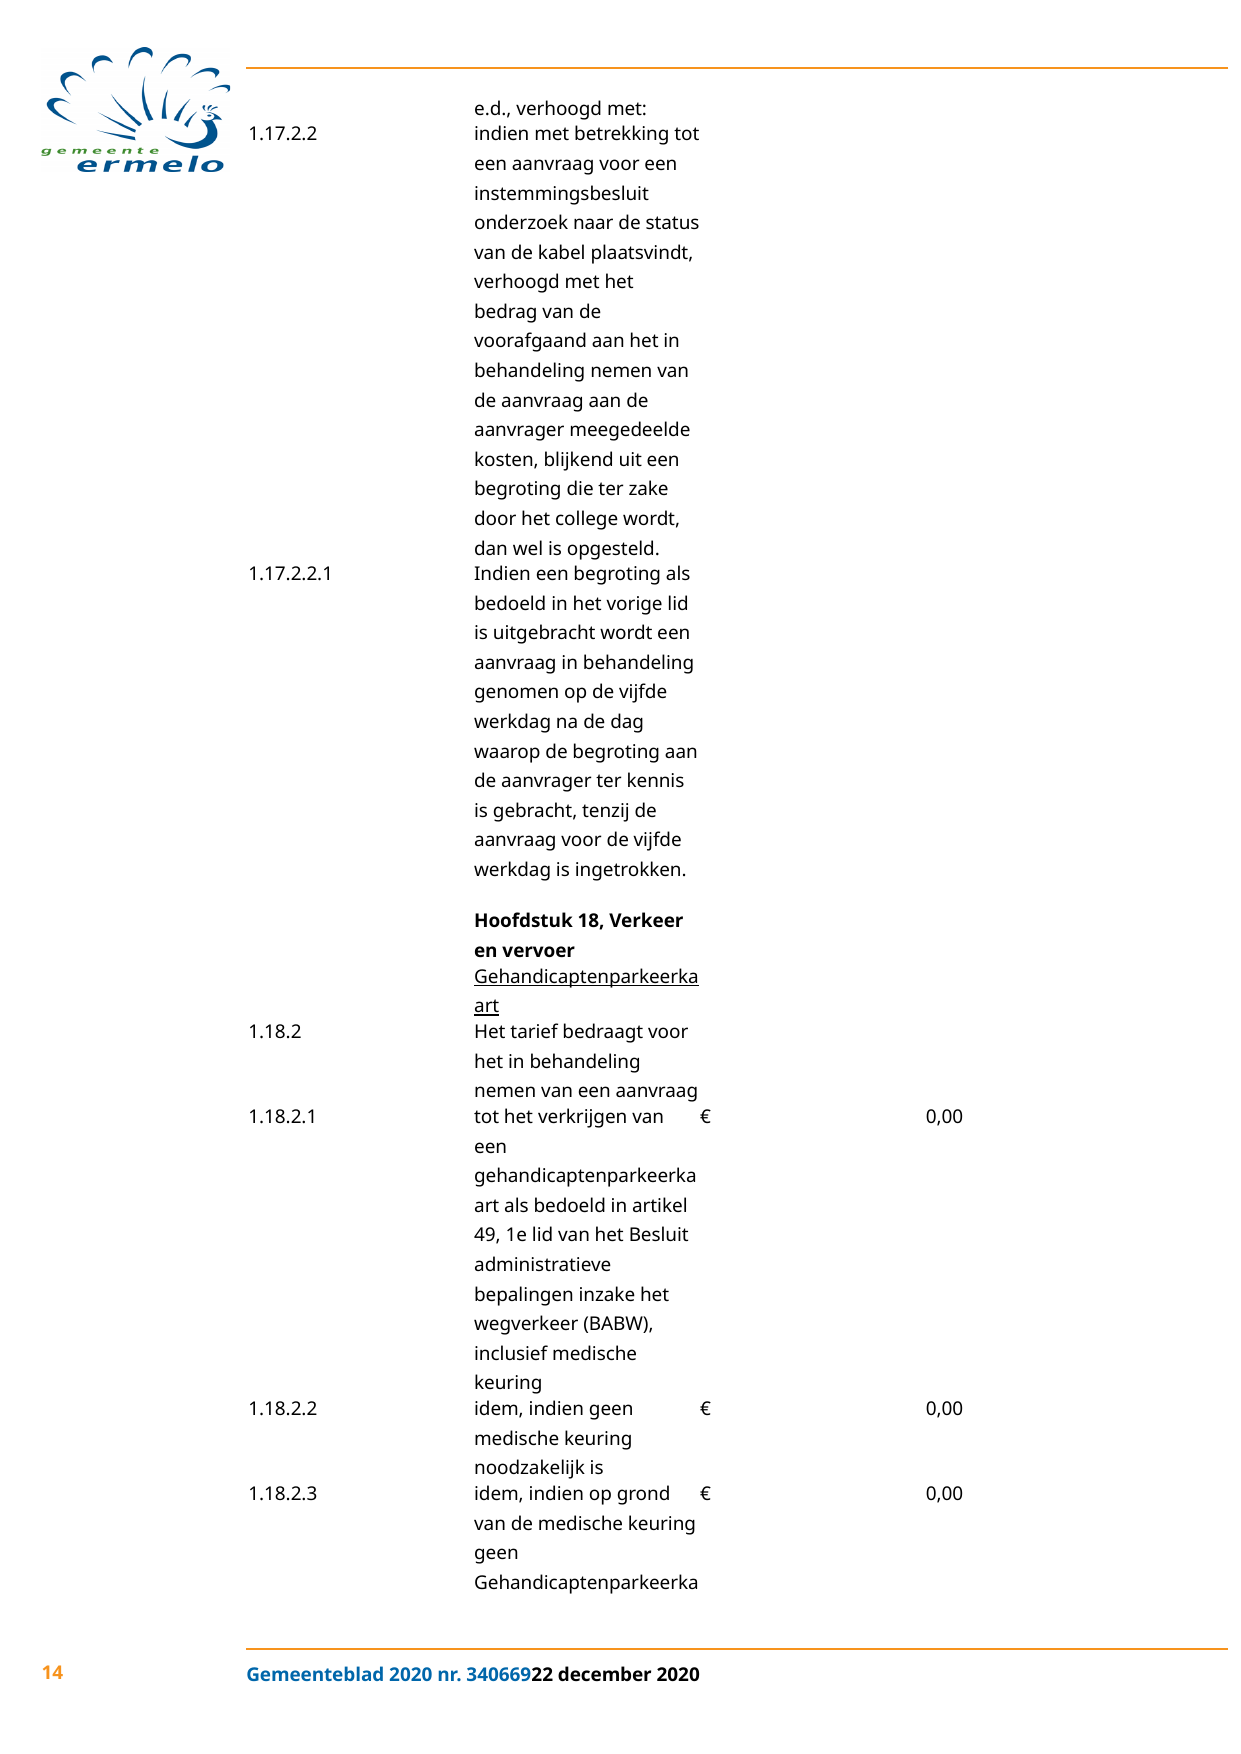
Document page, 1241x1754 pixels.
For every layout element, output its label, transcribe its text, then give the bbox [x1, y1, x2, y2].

table_cell tot het verkrijgen van een gehandicaptenparkeerkaart als bedoeld in artikel 49, 1e lid van het Besluit administratieve bepalingen inzake het wegverkeer (BABW), inclusief medische keuring [474, 1103, 700, 1395]
table_cell [926, 121, 1152, 560]
table_cell [926, 1018, 1152, 1103]
table_cell 1.18.2.1 [248, 1103, 474, 1395]
table_cell [248, 882, 474, 908]
table_cell [700, 963, 926, 1018]
table_cell 1.18.2 [248, 1018, 474, 1103]
table_cell 0,00 [926, 1480, 1152, 1594]
table_cell [248, 908, 474, 963]
table_cell [248, 95, 474, 121]
table_cell [700, 95, 926, 121]
table_cell € [700, 1103, 926, 1395]
table_cell 1.17.2.2.1 [248, 560, 474, 882]
table_cell 1.17.2.2 [248, 121, 474, 560]
table_cell 0,00 [926, 1395, 1152, 1480]
table_cell € [700, 1480, 926, 1594]
table_cell 1.18.2.2 [248, 1395, 474, 1480]
table_cell [926, 95, 1152, 121]
table_cell idem, indien op grond van de medische keuring geen Gehandicaptenparkeerka [474, 1480, 700, 1594]
picture [41, 47, 231, 172]
table_cell Het tarief bedraagt voor het in behandeling nemen van een aanvraag [474, 1018, 700, 1103]
table_cell idem, indien geen medische keuring noodzakelijk is [474, 1395, 700, 1480]
table_cell [700, 121, 926, 560]
table_cell [926, 963, 1152, 1018]
table_cell € [700, 1395, 926, 1480]
table_cell [700, 560, 926, 882]
table_cell [474, 882, 700, 908]
table_cell 1.18.2.3 [248, 1480, 474, 1594]
table_cell Gehandicaptenparkeerkaart [474, 963, 700, 1018]
table_cell [248, 963, 474, 1018]
table_cell indien met betrekking tot een aanvraag voor een instemmingsbesluit onderzoek naar de status van de kabel plaatsvindt, verhoogd met het bedrag van de voorafgaand aan het in behandeling nemen van de aanvraag aan de aanvrager meegedeelde kosten, blijkend uit een begroting die ter zake door het college wordt, dan wel is opgesteld. [474, 121, 700, 560]
table_cell [926, 560, 1152, 882]
table_cell [700, 908, 926, 963]
table_cell [926, 908, 1152, 963]
table_cell [700, 882, 926, 908]
table_cell 0,00 [926, 1103, 1152, 1395]
table_cell Hoofdstuk 18, Verkeer en vervoer [474, 908, 700, 963]
table_cell Indien een begroting als bedoeld in het vorige lid is uitgebracht wordt een aanvraag in behandeling genomen op de vijfde werkdag na de dag waarop de begroting aan de aanvrager ter kennis is gebracht, tenzij de aanvraag voor de vijfde werkdag is ingetrokken. [474, 560, 700, 882]
table_cell e.d., verhoogd met: [474, 95, 700, 121]
table_cell [700, 1018, 926, 1103]
table_cell [926, 882, 1152, 908]
